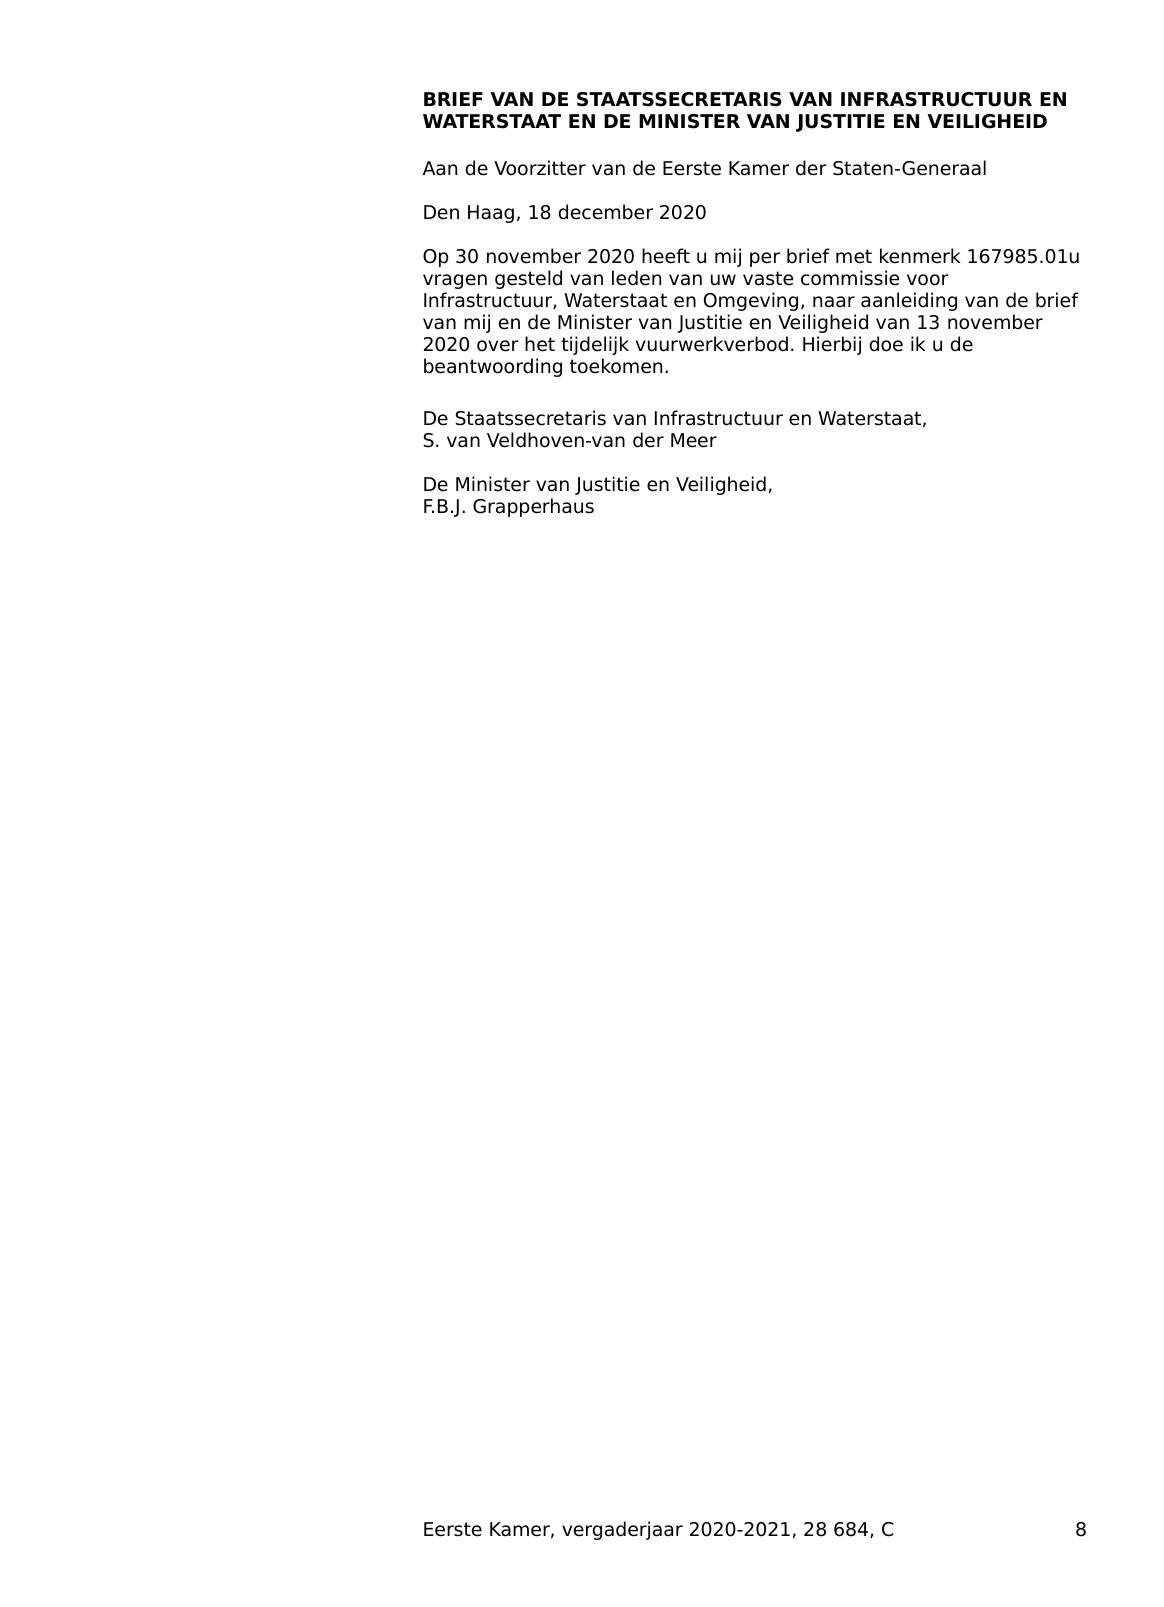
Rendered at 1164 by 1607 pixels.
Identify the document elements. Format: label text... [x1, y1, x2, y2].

text Op 30 november 2020 heeft u mij per brief met kenmerk 167985.01u vragen gesteld van leden van uw vaste commissie voor Infrastructuur, Waterstaat en Omgeving, naar aanleiding van de brief van mij en de Minister van Justitie en Veiligheid van 13 november 2020 over het tijdelijk vuurwerkverbod. Hierbij doe ik u de beantwoording toekomen. [422, 246, 1087, 378]
text De Minister van Justitie en Veiligheid, F.B.J. Grapperhaus [422, 474, 1087, 518]
text Den Haag, 18 december 2020 [422, 202, 1087, 224]
text De Staatssecretaris van Infrastructuur en Waterstaat, S. van Veldhoven-van der Meer [422, 408, 1087, 452]
text Aan de Voorzitter van de Eerste Kamer der Staten-Generaal [422, 158, 1087, 180]
subtitle BRIEF VAN DE STAATSSECRETARIS VAN INFRASTRUCTUUR EN WATERSTAAT EN DE MINISTER VAN JUSTITIE EN VEILIGHEID [422, 89, 1087, 133]
